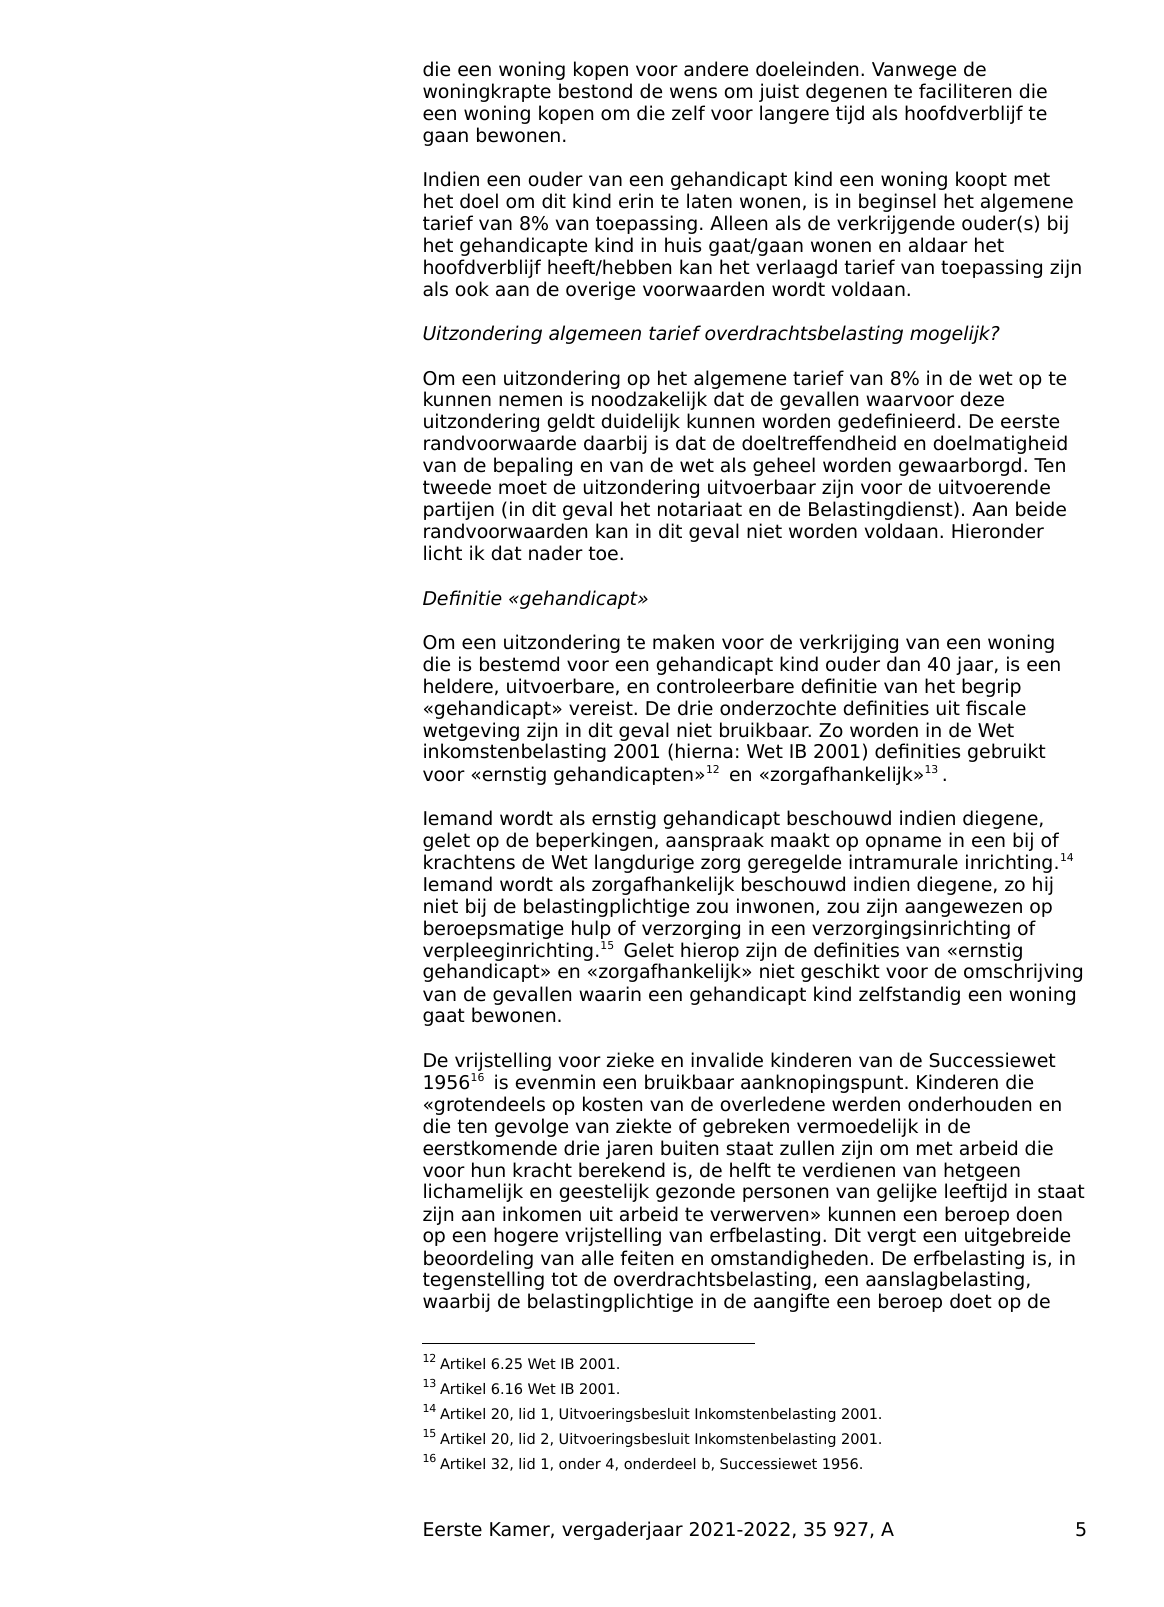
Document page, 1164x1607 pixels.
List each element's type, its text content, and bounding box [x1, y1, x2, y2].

text Artikel 6.16 Wet IB 2001. [422, 1377, 1087, 1399]
subtitle Uitzondering algemeen tarief overdrachtsbelasting mogelijk? [422, 323, 1087, 345]
text De vrijstelling voor zieke en invalide kinderen van de Successiewet 1956 is evenmin een bruikbaar aanknopingspunt. Kinderen die «grotendeels op kosten van de overledene werden onderhouden en die ten gevolge van ziekte of gebreken vermoedelijk in de eerstkomende drie jaren buiten staat zullen zijn om met arbeid die voor hun kracht berekend is, de helft te verdienen van hetgeen lichamelijk en geestelijk gezonde personen van gelijke leeftijd in staat zijn aan inkomen uit arbeid te verwerven» kunnen een beroep doen op een hogere vrijstelling van erfbelasting. Dit vergt een uitgebreide beoordeling van alle feiten en omstandigheden. De erfbelasting is, in tegenstelling tot de overdrachtsbelasting, een aanslagbelasting, waarbij de belastingplichtige in de aangifte een beroep doet op de [422, 1049, 1087, 1313]
text die een woning kopen voor andere doeleinden. Vanwege de woningkrapte bestond de wens om juist degenen te faciliteren die een woning kopen om die zelf voor langere tijd als hoofdverblijf te gaan bewonen. [422, 59, 1087, 147]
text Om een uitzondering op het algemene tarief van 8% in de wet op te kunnen nemen is noodzakelijk dat de gevallen waarvoor deze uitzondering geldt duidelijk kunnen worden gedefinieerd. De eerste randvoorwaarde daarbij is dat de doeltreffendheid en doelmatigheid van de bepaling en van de wet als geheel worden gewaarborgd. Ten tweede moet de uitzondering uitvoerbaar zijn voor de uitvoerende partijen (in dit geval het notariaat en de Belastingdienst). Aan beide randvoorwaarden kan in dit geval niet worden voldaan. Hieronder licht ik dat nader toe. [422, 367, 1087, 565]
subtitle Definitie «gehandicapt» [422, 587, 1087, 609]
text Artikel 32, lid 1, onder 4, onderdeel b, Successiewet 1956. [422, 1452, 1087, 1474]
text Artikel 20, lid 1, Uitvoeringsbesluit Inkomstenbelasting 2001. [422, 1402, 1087, 1424]
text Artikel 20, lid 2, Uitvoeringsbesluit Inkomstenbelasting 2001. [422, 1427, 1087, 1449]
text Indien een ouder van een gehandicapt kind een woning koopt met het doel om dit kind erin te laten wonen, is in beginsel het algemene tarief van 8% van toepassing. Alleen als de verkrijgende ouder(s) bij het gehandicapte kind in huis gaat/gaan wonen en aldaar het hoofdverblijf heeft/hebben kan het verlaagd tarief van toepassing zijn als ook aan de overige voorwaarden wordt voldaan. [422, 169, 1087, 301]
text Om een uitzondering te maken voor de verkrijging van een woning die is bestemd voor een gehandicapt kind ouder dan 40 jaar, is een heldere, uitvoerbare, en controleerbare definitie van het begrip «gehandicapt» vereist. De drie onderzochte definities uit fiscale wetgeving zijn in dit geval niet bruikbaar. Zo worden in de Wet inkomstenbelasting 2001 (hierna: Wet IB 2001) definities gebruikt voor «ernstig gehandicapten» en «zorgafhankelijk». [422, 632, 1087, 785]
text Iemand wordt als ernstig gehandicapt beschouwd indien diegene, gelet op de beperkingen, aanspraak maakt op opname in een bij of krachtens de Wet langdurige zorg geregelde intramurale inrichting. Iemand wordt als zorgafhankelijk beschouwd indien diegene, zo hij niet bij de belastingplichtige zou inwonen, zou zijn aangewezen op beroepsmatige hulp of verzorging in een verzorgingsinrichting of verpleeginrichting. Gelet hierop zijn de definities van «ernstig gehandicapt» en «zorgafhankelijk» niet geschikt voor de omschrijving van de gevallen waarin een gehandicapt kind zelfstandig een woning gaat bewonen. [422, 808, 1087, 1027]
text Artikel 6.25 Wet IB 2001. [422, 1352, 1087, 1374]
